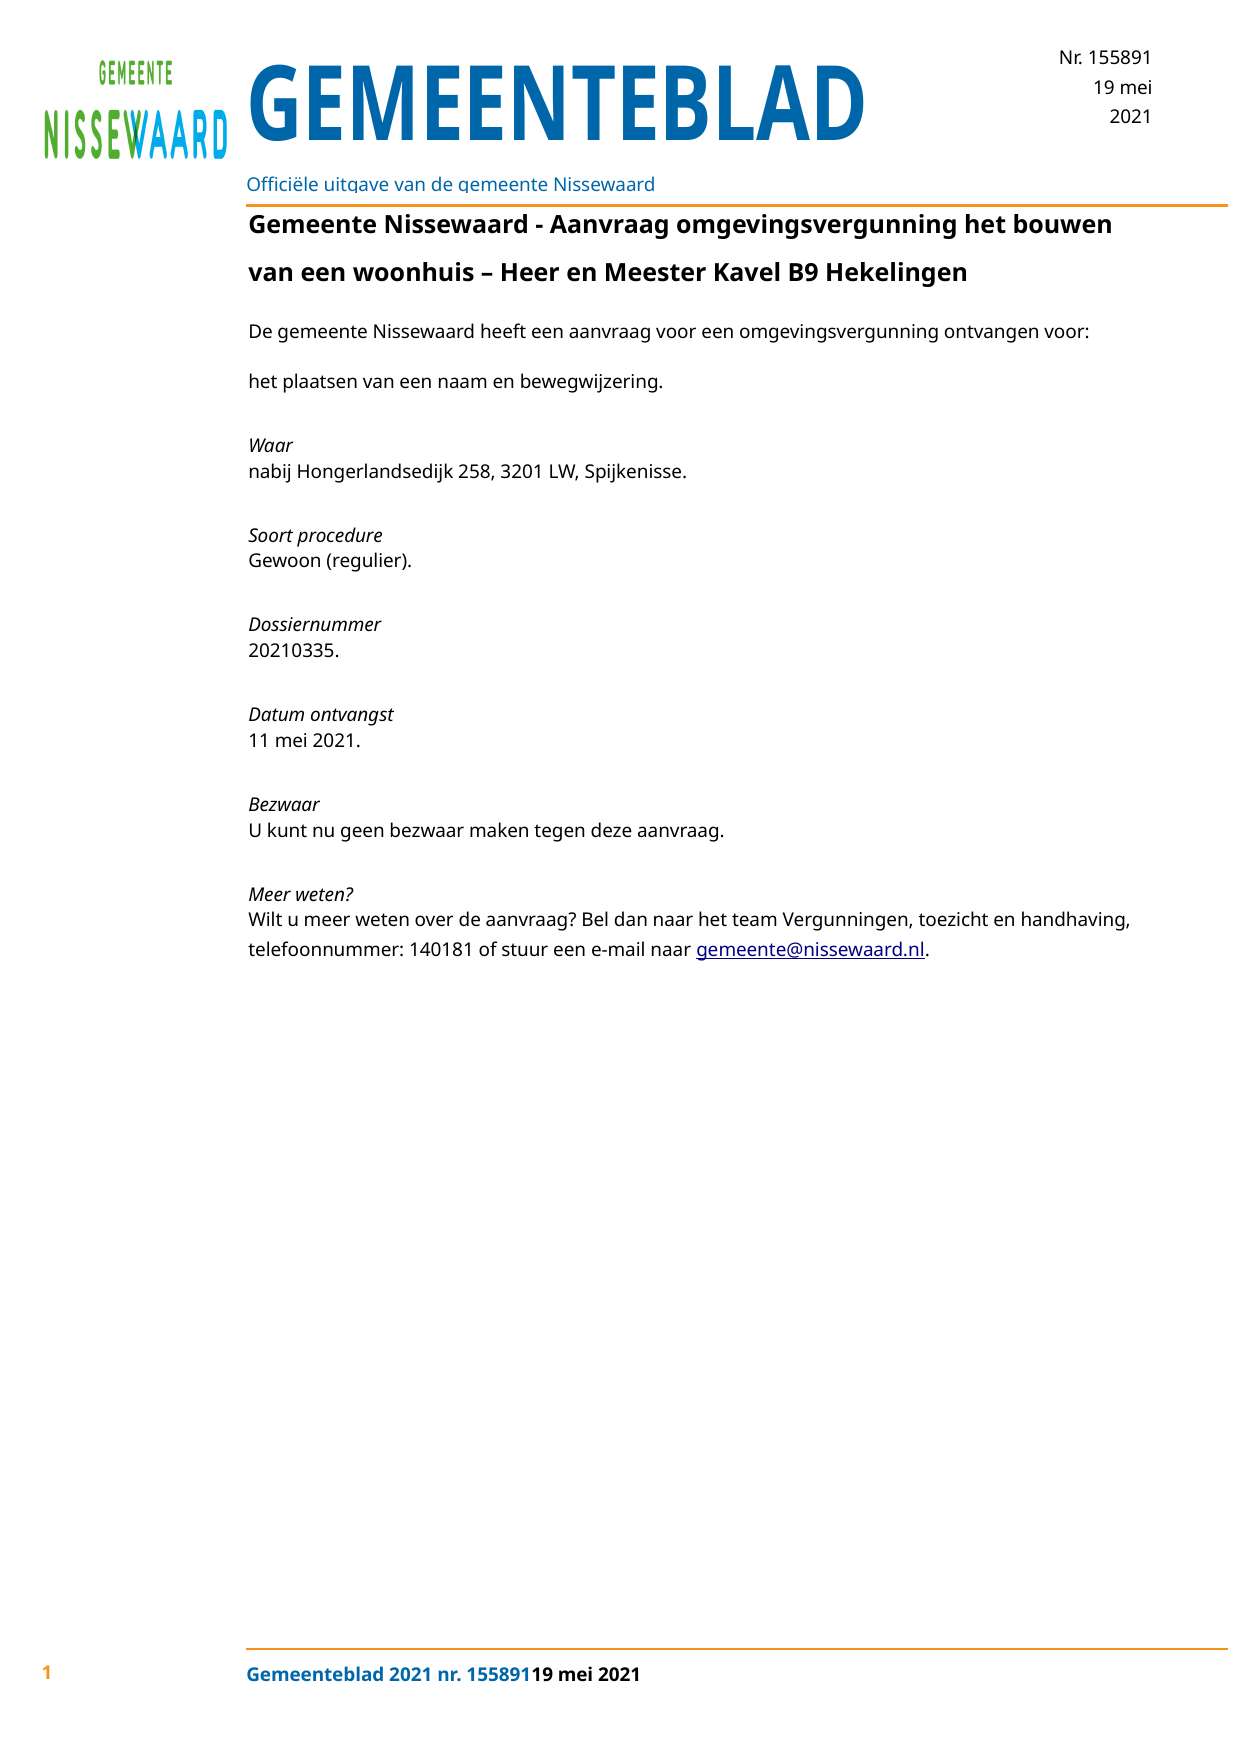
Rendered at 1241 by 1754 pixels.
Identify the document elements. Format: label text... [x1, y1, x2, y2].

text Datum ontvangst [248, 701, 1152, 727]
text nabij Hongerlandsedijk 258, 3201 LW, Spijkenisse. [248, 458, 1152, 484]
text Gemeente Nissewaard - Aanvraag omgevingsvergunning het bouwen van een woonhuis – Heer en Meester Kavel B9 Hekelingen [248, 207, 1152, 288]
text 11 mei 2021. [248, 727, 1152, 753]
text U kunt nu geen bezwaar maken tegen deze aanvraag. [248, 817, 1152, 842]
text Waar [248, 432, 1152, 458]
text Wilt u meer weten over de aanvraag? Bel dan naar het team Vergunningen, toezicht en handhaving, telefoonnummer: 140181 of stuur een e-mail naar gemeente@nissewaard.nl. [248, 906, 1152, 962]
text Soort procedure [248, 522, 1152, 548]
text Bezwaar [248, 791, 1152, 817]
picture [41, 47, 231, 172]
text 20210335. [248, 637, 1152, 663]
text Meer weten? [248, 881, 1152, 906]
text Gewoon (regulier). [248, 548, 1152, 573]
text De gemeente Nissewaard heeft een aanvraag voor een omgevingsvergunning ontvangen voor: [248, 318, 1152, 344]
text het plaatsen van een naam en bewegwijzering. [248, 368, 1152, 394]
text Dossiernummer [248, 612, 1152, 637]
